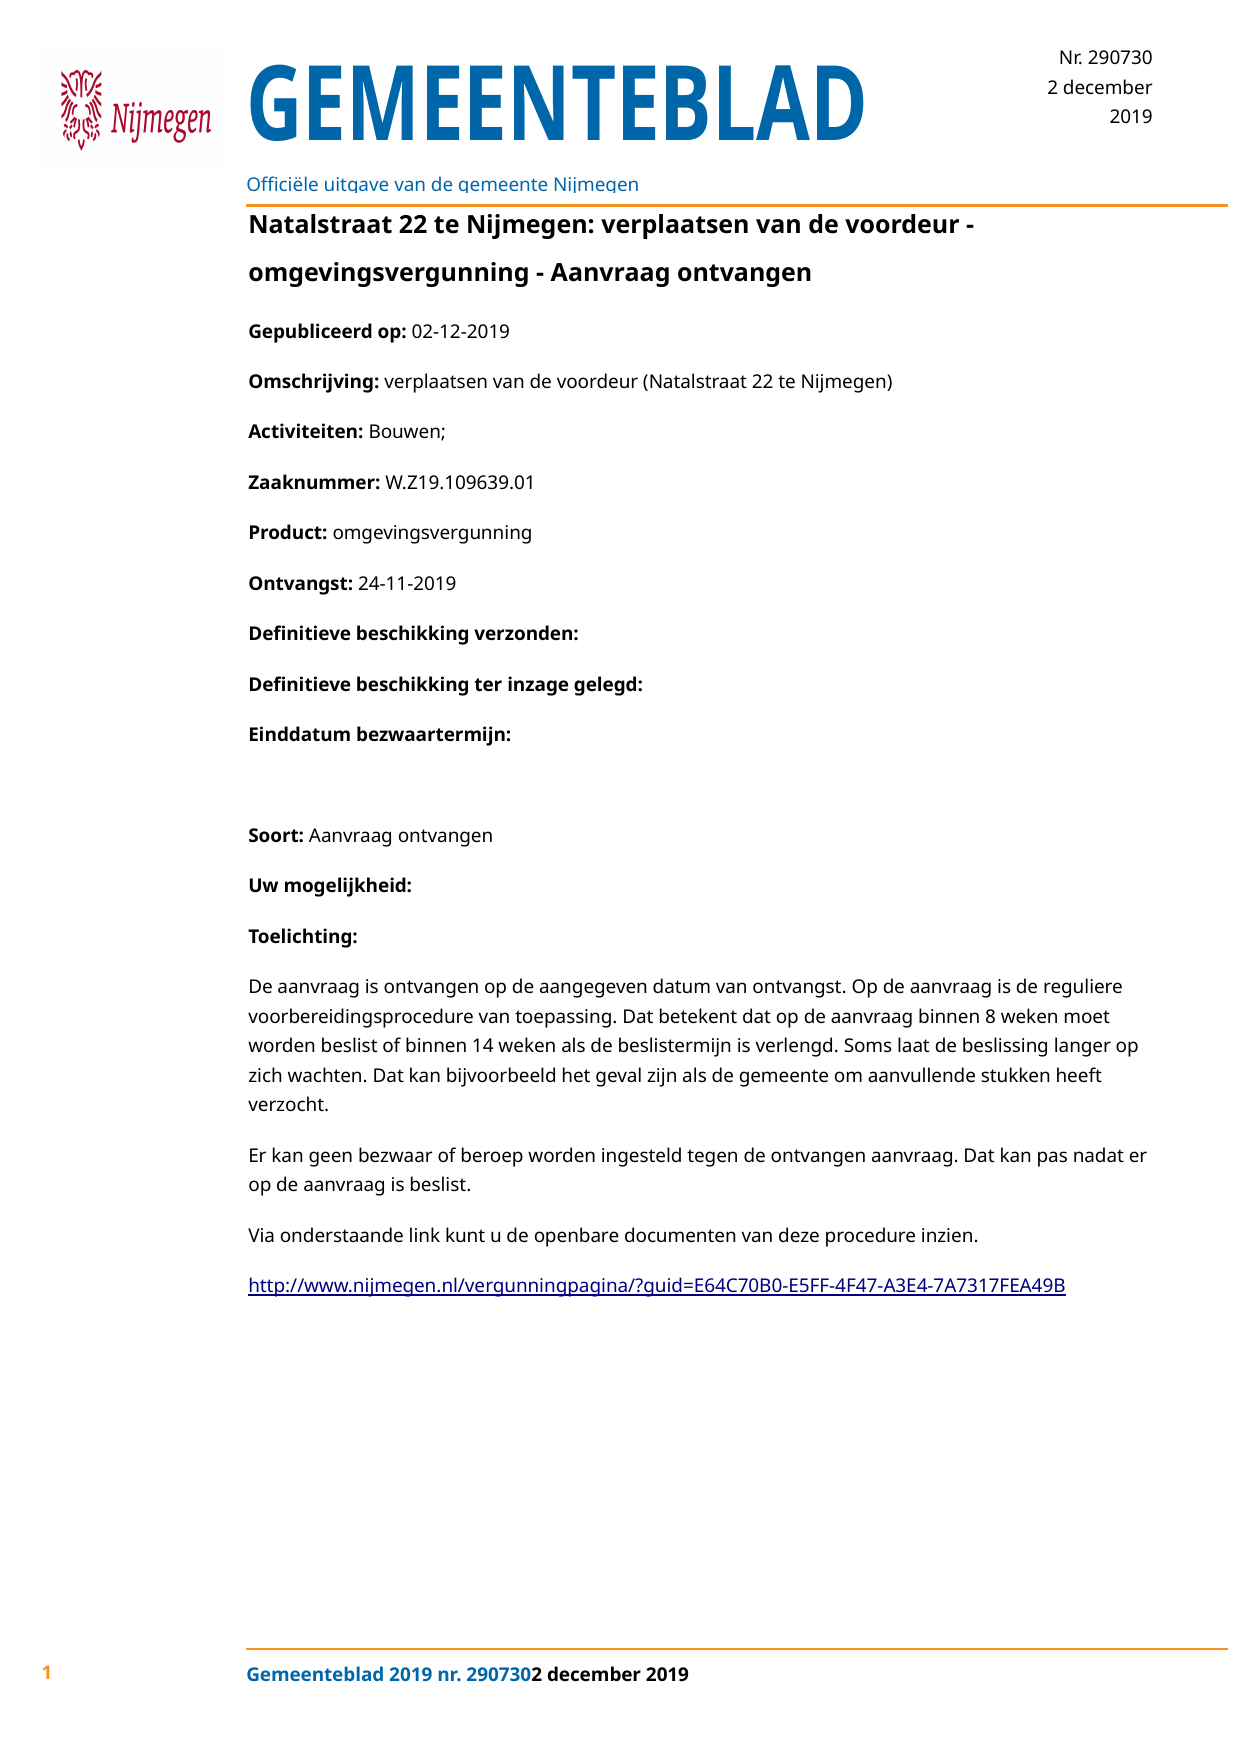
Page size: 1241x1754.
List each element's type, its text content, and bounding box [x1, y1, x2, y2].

text Via onderstaande link kunt u de openbare documenten van deze procedure inzien. [248, 1222, 1152, 1248]
picture [41, 47, 231, 172]
text Gepubliceerd op: 02-12-2019 [248, 318, 1152, 344]
text Uw mogelijkheid: [248, 872, 1152, 898]
text Toelichting: [248, 923, 1152, 949]
text Definitieve beschikking verzonden: [248, 620, 1152, 646]
text Einddatum bezwaartermijn: [248, 721, 1152, 747]
text Activiteiten: Bouwen; [248, 419, 1152, 444]
text http://www.nijmegen.nl/vergunningpagina/?guid=E64C70B0-E5FF-4F47-A3E4-7A7317FEA49B [248, 1272, 1152, 1298]
text Natalstraat 22 te Nijmegen: verplaatsen van de voordeur - omgevingsvergunning - Aanvraag ontvangen [248, 207, 1152, 288]
text Omschrijving: verplaatsen van de voordeur (Natalstraat 22 te Nijmegen) [248, 368, 1152, 394]
text De aanvraag is ontvangen op de aangegeven datum van ontvangst. Op de aanvraag is de reguliere voorbereidingsprocedure van toepassing. Dat betekent dat op de aanvraag binnen 8 weken moet worden beslist of binnen 14 weken als de beslistermijn is verlengd. Soms laat de beslissing langer op zich wachten. Dat kan bijvoorbeeld het geval zijn als de gemeente om aanvullende stukken heeft verzocht. [248, 973, 1152, 1117]
text Soort: Aanvraag ontvangen [248, 822, 1152, 848]
text Definitieve beschikking ter inzage gelegd: [248, 671, 1152, 697]
text Er kan geen bezwaar of beroep worden ingesteld tegen de ontvangen aanvraag. Dat kan pas nadat er op de aanvraag is beslist. [248, 1142, 1152, 1197]
text Ontvangst: 24-11-2019 [248, 570, 1152, 596]
text Zaaknummer: W.Z19.109639.01 [248, 469, 1152, 495]
text Product: omgevingsvergunning [248, 519, 1152, 545]
